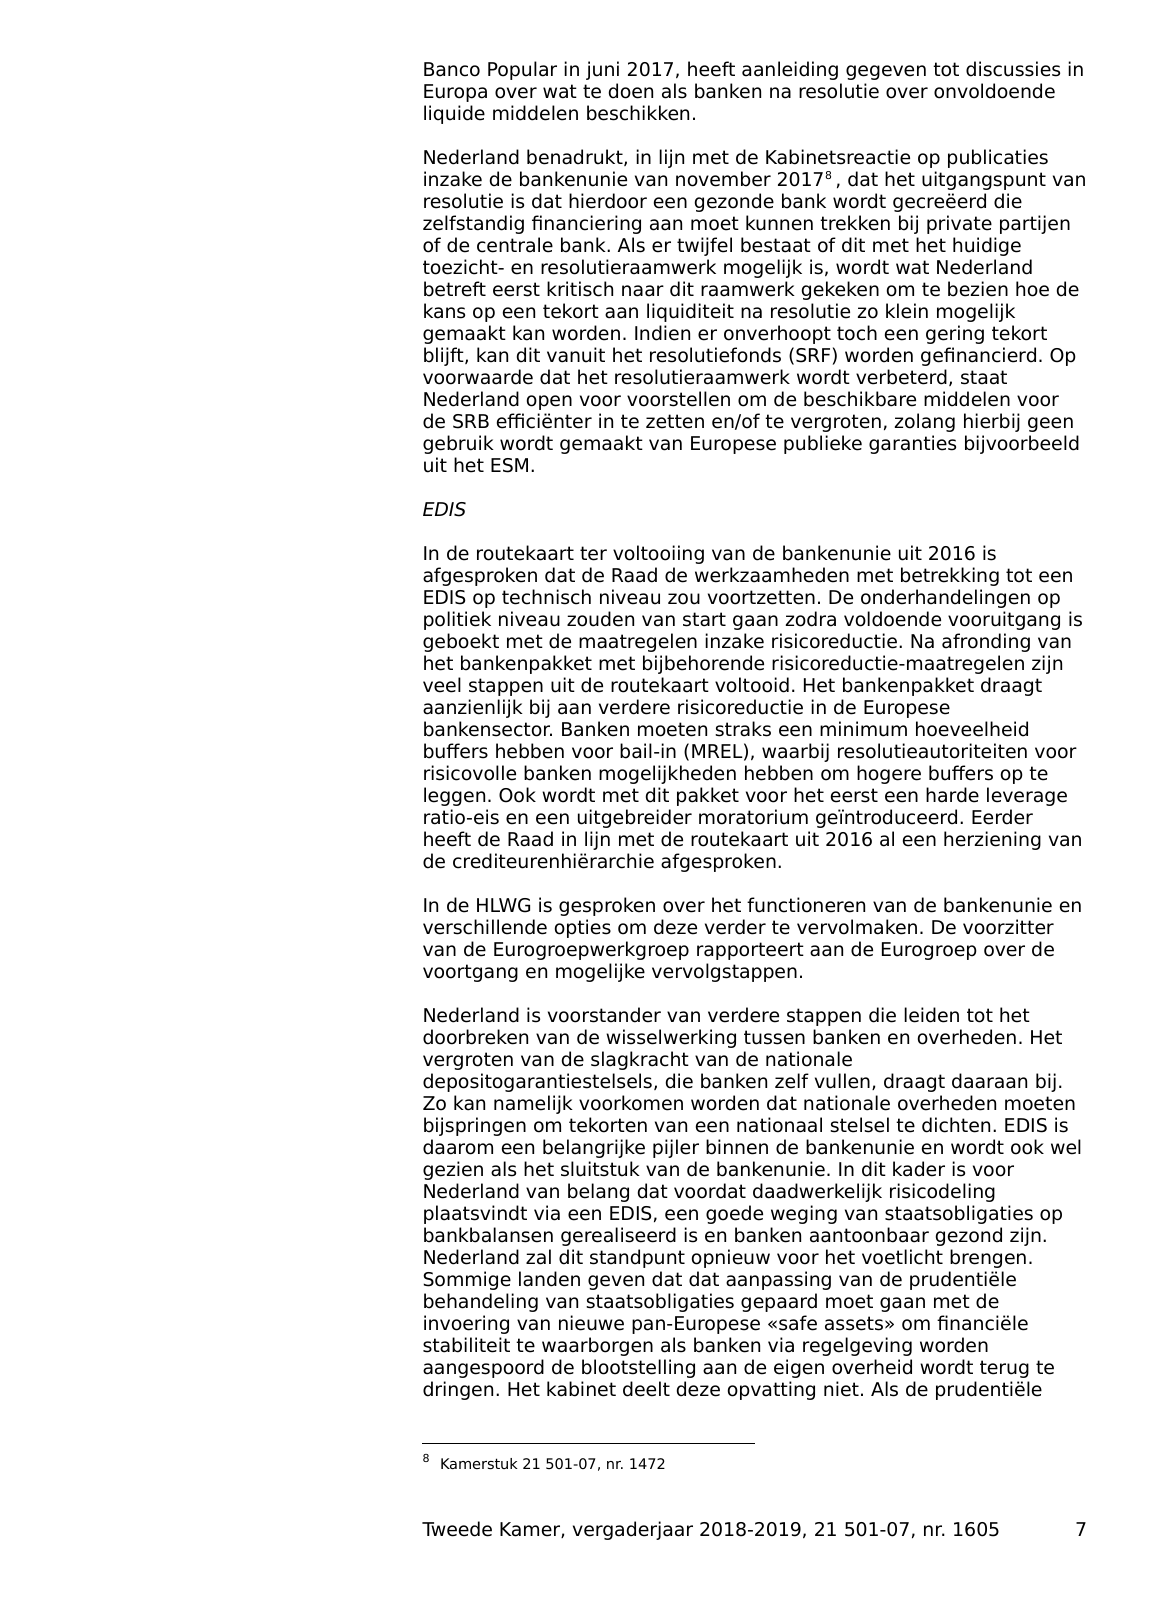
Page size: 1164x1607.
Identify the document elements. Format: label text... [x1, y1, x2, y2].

subtitle EDIS [422, 499, 1087, 521]
text Banco Popular in juni 2017, heeft aanleiding gegeven tot discussies in Europa over wat te doen als banken na resolutie over onvoldoende liquide middelen beschikken. [422, 59, 1087, 125]
text Kamerstuk 21 501-07, nr. 1472 [422, 1452, 1087, 1474]
text In de HLWG is gesproken over het functioneren van de bankenunie en verschillende opties om deze verder te vervolmaken. De voorzitter van de Eurogroepwerkgroep rapporteert aan de Eurogroep over de voortgang en mogelijke vervolgstappen. [422, 895, 1087, 983]
text In de routekaart ter voltooiing van de bankenunie uit 2016 is afgesproken dat de Raad de werkzaamheden met betrekking tot een EDIS op technisch niveau zou voortzetten. De onderhandelingen op politiek niveau zouden van start gaan zodra voldoende vooruitgang is geboekt met de maatregelen inzake risicoreductie. Na afronding van het bankenpakket met bijbehorende risicoreductie-maatregelen zijn veel stappen uit de routekaart voltooid. Het bankenpakket draagt aanzienlijk bij aan verdere risicoreductie in de Europese bankensector. Banken moeten straks een minimum hoeveelheid buffers hebben voor bail-in (MREL), waarbij resolutieautoriteiten voor risicovolle banken mogelijkheden hebben om hogere buffers op te leggen. Ook wordt met dit pakket voor het eerst een harde leverage ratio-eis en een uitgebreider moratorium geïntroduceerd. Eerder heeft de Raad in lijn met de routekaart uit 2016 al een herziening van de crediteurenhiërarchie afgesproken. [422, 543, 1087, 873]
text Nederland benadrukt, in lijn met de Kabinetsreactie op publicaties inzake de bankenunie van november 2017, dat het uitgangspunt van resolutie is dat hierdoor een gezonde bank wordt gecreëerd die zelfstandig financiering aan moet kunnen trekken bij private partijen of de centrale bank. Als er twijfel bestaat of dit met het huidige toezicht- en resolutieraamwerk mogelijk is, wordt wat Nederland betreft eerst kritisch naar dit raamwerk gekeken om te bezien hoe de kans op een tekort aan liquiditeit na resolutie zo klein mogelijk gemaakt kan worden. Indien er onverhoopt toch een gering tekort blijft, kan dit vanuit het resolutiefonds (SRF) worden gefinancierd. Op voorwaarde dat het resolutieraamwerk wordt verbeterd, staat Nederland open voor voorstellen om de beschikbare middelen voor de SRB efficiënter in te zetten en/of te vergroten, zolang hierbij geen gebruik wordt gemaakt van Europese publieke garanties bijvoorbeeld uit het ESM. [422, 147, 1087, 477]
text Nederland is voorstander van verdere stappen die leiden tot het doorbreken van de wisselwerking tussen banken en overheden. Het vergroten van de slagkracht van de nationale depositogarantiestelsels, die banken zelf vullen, draagt daaraan bij. Zo kan namelijk voorkomen worden dat nationale overheden moeten bijspringen om tekorten van een nationaal stelsel te dichten. EDIS is daarom een belangrijke pijler binnen de bankenunie en wordt ook wel gezien als het sluitstuk van de bankenunie. In dit kader is voor Nederland van belang dat voordat daadwerkelijk risicodeling plaatsvindt via een EDIS, een goede weging van staatsobligaties op bankbalansen gerealiseerd is en banken aantoonbaar gezond zijn. Nederland zal dit standpunt opnieuw voor het voetlicht brengen. Sommige landen geven dat dat aanpassing van de prudentiële behandeling van staatsobligaties gepaard moet gaan met de invoering van nieuwe pan-Europese «safe assets» om financiële stabiliteit te waarborgen als banken via regelgeving worden aangespoord de blootstelling aan de eigen overheid wordt terug te dringen. Het kabinet deelt deze opvatting niet. Als de prudentiële [422, 1005, 1087, 1401]
